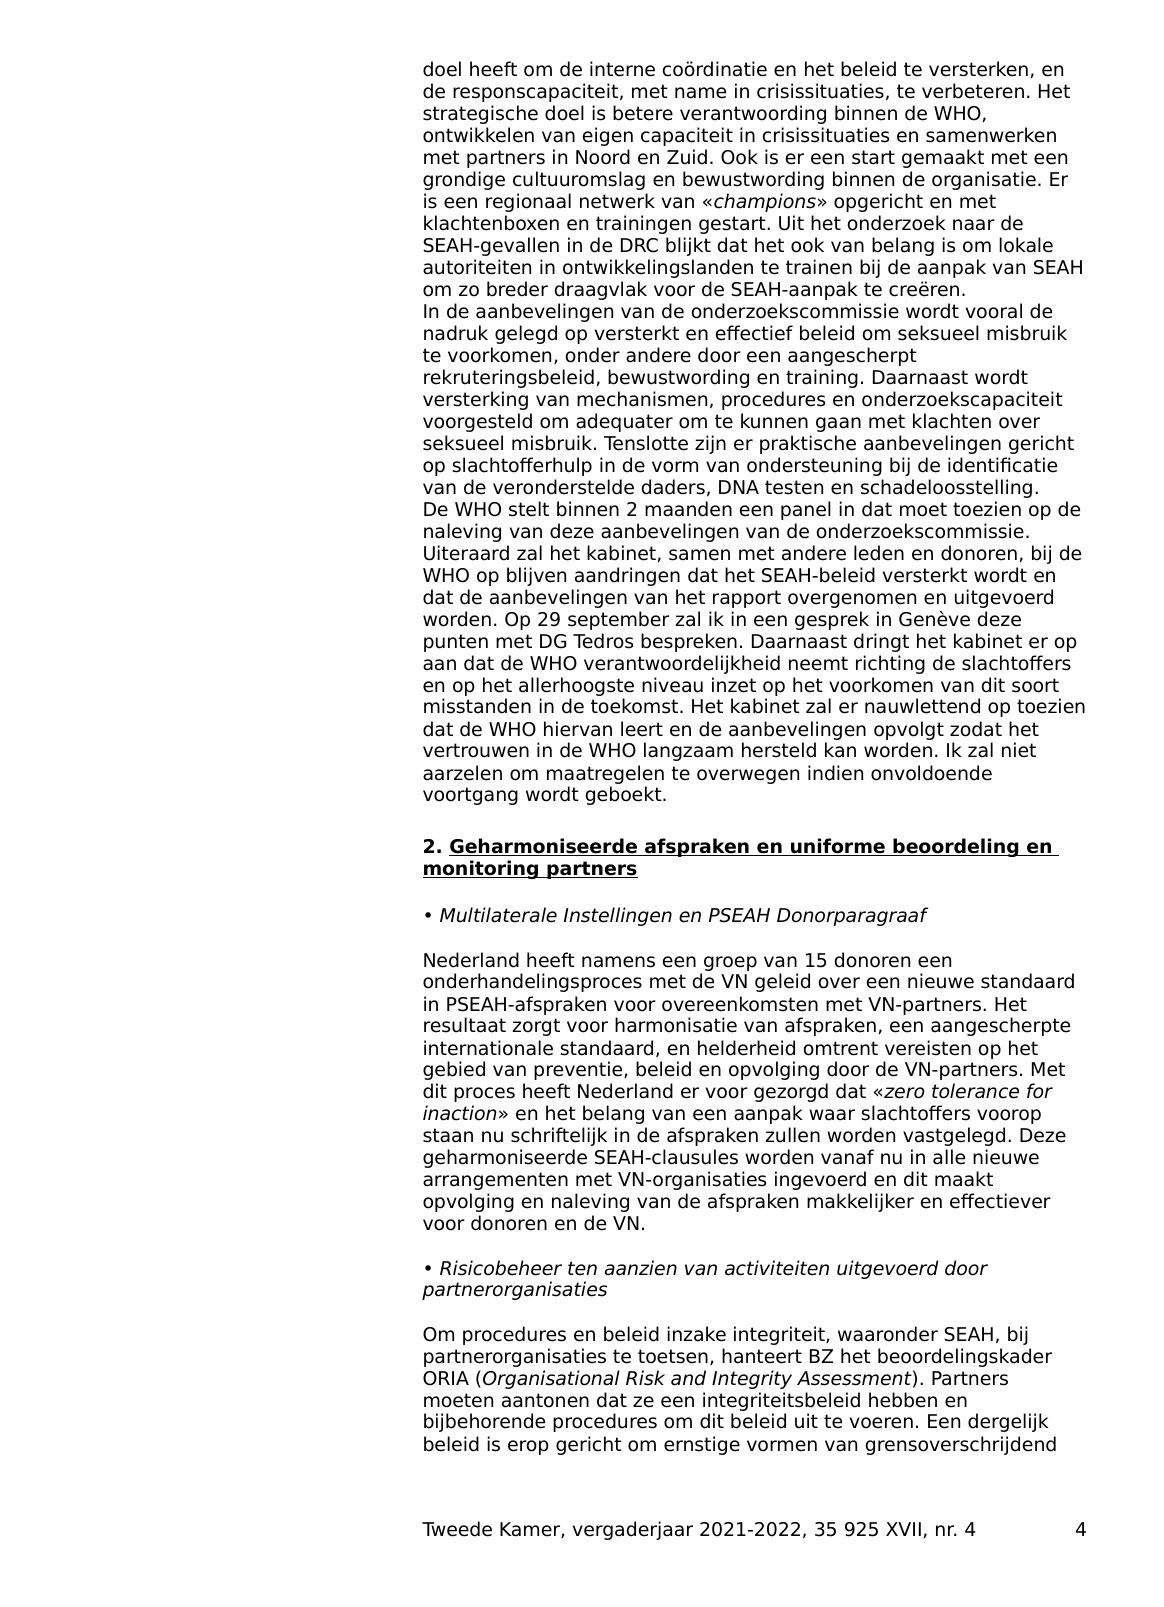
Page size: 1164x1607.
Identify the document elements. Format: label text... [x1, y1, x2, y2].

text De WHO stelt binnen 2 maanden een panel in dat moet toezien op de naleving van deze aanbevelingen van de onderzoekscommissie. Uiteraard zal het kabinet, samen met andere leden en donoren, bij de WHO op blijven aandringen dat het SEAH-beleid versterkt wordt en dat de aanbevelingen van het rapport overgenomen en uitgevoerd worden. Op 29 september zal ik in een gesprek in Genève deze punten met DG Tedros bespreken. Daarnaast dringt het kabinet er op aan dat de WHO verantwoordelijkheid neemt richting de slachtoffers en op het allerhoogste niveau inzet op het voorkomen van dit soort misstanden in de toekomst. Het kabinet zal er nauwlettend op toezien dat de WHO hiervan leert en de aanbevelingen opvolgt zodat het vertrouwen in de WHO langzaam hersteld kan worden. Ik zal niet aarzelen om maatregelen te overwegen indien onvoldoende voortgang wordt geboekt. [422, 499, 1087, 806]
subtitle • Multilaterale Instellingen en PSEAH Donorparagraaf [422, 905, 1087, 927]
text In de aanbevelingen van de onderzoekscommissie wordt vooral de nadruk gelegd op versterkt en effectief beleid om seksueel misbruik te voorkomen, onder andere door een aangescherpt rekruteringsbeleid, bewustwording en training. Daarnaast wordt versterking van mechanismen, procedures en onderzoekscapaciteit voorgesteld om adequater om te kunnen gaan met klachten over seksueel misbruik. Tenslotte zijn er praktische aanbevelingen gericht op slachtofferhulp in de vorm van ondersteuning bij de identificatie van de veronderstelde daders, DNA testen en schadeloosstelling. [422, 301, 1087, 499]
subtitle 2. Geharmoniseerde afspraken en uniforme beoordeling en monitoring partners [422, 836, 1087, 880]
text Nederland heeft namens een groep van 15 donoren een onderhandelingsproces met de VN geleid over een nieuwe standaard in PSEAH-afspraken voor overeenkomsten met VN-partners. Het resultaat zorgt voor harmonisatie van afspraken, een aangescherpte internationale standaard, en helderheid omtrent vereisten op het gebied van preventie, beleid en opvolging door de VN-partners. Met dit proces heeft Nederland er voor gezorgd dat «zero tolerance for inaction» en het belang van een aanpak waar slachtoffers voorop staan nu schriftelijk in de afspraken zullen worden vastgelegd. Deze geharmoniseerde SEAH-clausules worden vanaf nu in alle nieuwe arrangementen met VN-organisaties ingevoerd en dit maakt opvolging en naleving van de afspraken makkelijker en effectiever voor donoren en de VN. [422, 949, 1087, 1235]
subtitle • Risicobeheer ten aanzien van activiteiten uitgevoerd door partnerorganisaties [422, 1257, 1087, 1301]
text Om procedures en beleid inzake integriteit, waaronder SEAH, bij partnerorganisaties te toetsen, hanteert BZ het beoordelingskader ORIA (Organisational Risk and Integrity Assessment). Partners moeten aantonen dat ze een integriteitsbeleid hebben en bijbehorende procedures om dit beleid uit te voeren. Een dergelijk beleid is erop gericht om ernstige vormen van grensoverschrijdend [422, 1323, 1087, 1455]
text doel heeft om de interne coördinatie en het beleid te versterken, en de responscapaciteit, met name in crisissituaties, te verbeteren. Het strategische doel is betere verantwoording binnen de WHO, ontwikkelen van eigen capaciteit in crisissituaties en samenwerken met partners in Noord en Zuid. Ook is er een start gemaakt met een grondige cultuuromslag en bewustwording binnen de organisatie. Er is een regionaal netwerk van «champions» opgericht en met klachtenboxen en trainingen gestart. Uit het onderzoek naar de SEAH-gevallen in de DRC blijkt dat het ook van belang is om lokale autoriteiten in ontwikkelingslanden te trainen bij de aanpak van SEAH om zo breder draagvlak voor de SEAH-aanpak te creëren. [422, 59, 1087, 301]
